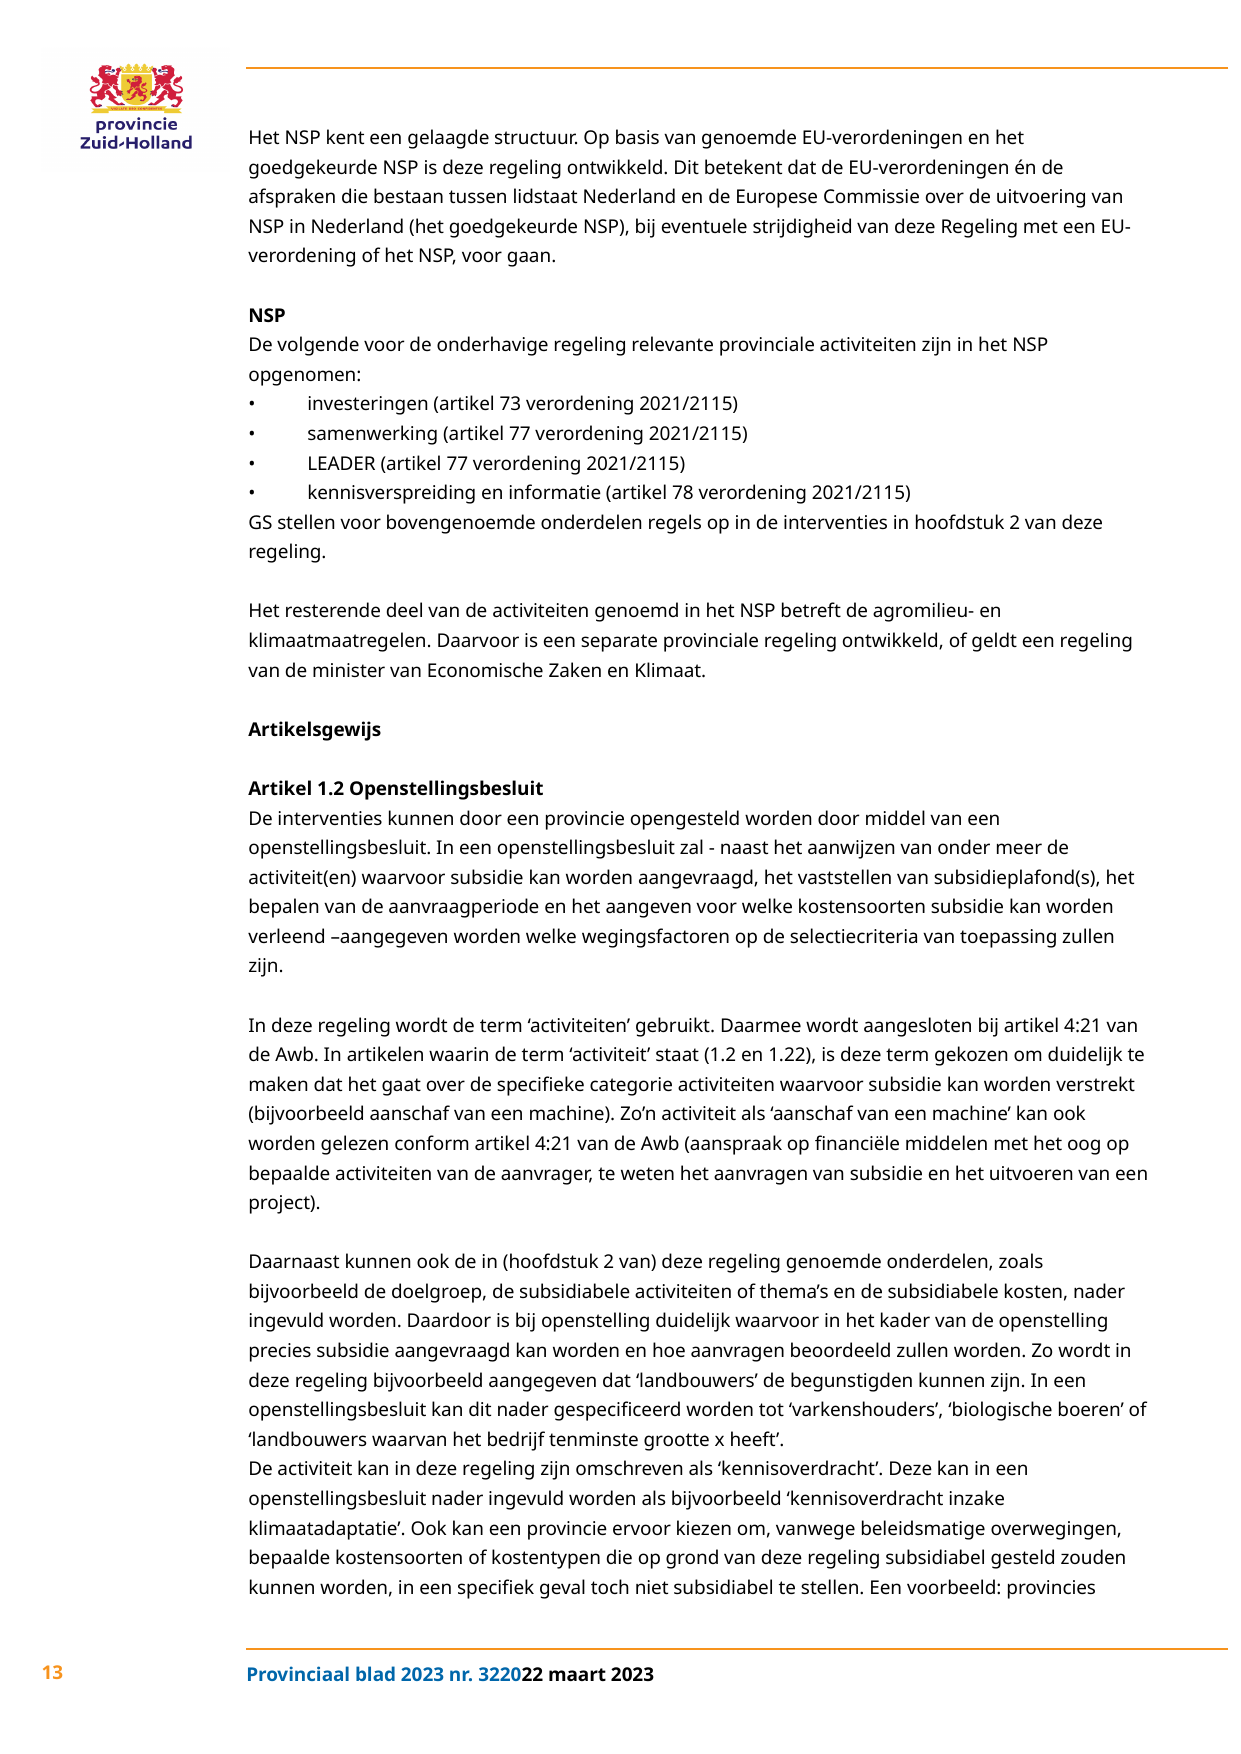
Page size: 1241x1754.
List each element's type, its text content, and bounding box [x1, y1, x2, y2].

list investeringen (artikel 73 verordening 2021/2115) [248, 391, 1152, 416]
text Daarnaast kunnen ook de in (hoofdstuk 2 van) deze regeling genoemde onderdelen, zoals bijvoorbeeld de doelgroep, de subsidiabele activiteiten of thema’s en de subsidiabele kosten, nader ingevuld worden. Daardoor is bij openstelling duidelijk waarvoor in het kader van de openstelling precies subsidie aangevraagd kan worden en hoe aanvragen beoordeeld zullen worden. Zo wordt in deze regeling bijvoorbeeld aangegeven dat ‘landbouwers’ de begunstigden kunnen zijn. In een openstellingsbesluit kan dit nader gespecificeerd worden tot ‘varkenshouders’, ‘biologische boeren’ of ‘landbouwers waarvan het bedrijf tenminste grootte x heeft’. [248, 1248, 1152, 1452]
text NSP [248, 302, 1152, 328]
list LEADER (artikel 77 verordening 2021/2115) [248, 450, 1152, 476]
text Artikel 1.2 Openstellingsbesluit [248, 775, 1152, 801]
text Artikelsgewijs [248, 716, 1152, 742]
text GS stellen voor bovengenoemde onderdelen regels op in de interventies in hoofdstuk 2 van deze regeling. [248, 509, 1152, 564]
picture [41, 47, 231, 172]
text In deze regeling wordt de term ‘activiteiten’ gebruikt. Daarmee wordt aangesloten bij artikel 4:21 van de Awb. In artikelen waarin de term ‘activiteit’ staat (1.2 en 1.22), is deze term gekozen om duidelijk te maken dat het gaat over de specifieke categorie activiteiten waarvoor subsidie kan worden verstrekt (bijvoorbeeld aanschaf van een machine). Zo’n activiteit als ‘aanschaf van een machine’ kan ook worden gelezen conform artikel 4:21 van de Awb (aanspraak op financiële middelen met het oog op bepaalde activiteiten van de aanvrager, te weten het aanvragen van subsidie en het uitvoeren van een project). [248, 1012, 1152, 1215]
text De activiteit kan in deze regeling zijn omschreven als ‘kennisoverdracht’. Deze kan in een openstellingsbesluit nader ingevuld worden als bijvoorbeeld ‘kennisoverdracht inzake klimaatadaptatie’. Ook kan een provincie ervoor kiezen om, vanwege beleidsmatige overwegingen, bepaalde kostensoorten of kostentypen die op grond van deze regeling subsidiabel gesteld zouden kunnen worden, in een specifiek geval toch niet subsidiabel te stellen. Een voorbeeld: provincies [248, 1456, 1152, 1600]
list samenwerking (artikel 77 verordening 2021/2115) [248, 420, 1152, 446]
list kennisverspreiding en informatie (artikel 78 verordening 2021/2115) [248, 479, 1152, 505]
text De volgende voor de onderhavige regeling relevante provinciale activiteiten zijn in het NSP opgenomen: [248, 331, 1152, 387]
text Het resterende deel van de activiteiten genoemd in het NSP betreft de agromilieu- en klimaatmaatregelen. Daarvoor is een separate provinciale regeling ontwikkeld, of geldt een regeling van de minister van Economische Zaken en Klimaat. [248, 598, 1152, 683]
text De interventies kunnen door een provincie opengesteld worden door middel van een openstellingsbesluit. In een openstellingsbesluit zal - naast het aanwijzen van onder meer de activiteit(en) waarvoor subsidie kan worden aangevraagd, het vaststellen van subsidieplafond(s), het bepalen van de aanvraagperiode en het aangeven voor welke kostensoorten subsidie kan worden verleend –aangegeven worden welke wegingsfactoren op de selectiecriteria van toepassing zullen zijn. [248, 805, 1152, 978]
text Het NSP kent een gelaagde structuur. Op basis van genoemde EU-verordeningen en het goedgekeurde NSP is deze regeling ontwikkeld. Dit betekent dat de EU-verordeningen én de afspraken die bestaan tussen lidstaat Nederland en de Europese Commissie over de uitvoering van NSP in Nederland (het goedgekeurde NSP), bij eventuele strijdigheid van deze Regeling met een EU-verordening of het NSP, voor gaan. [248, 124, 1152, 268]
